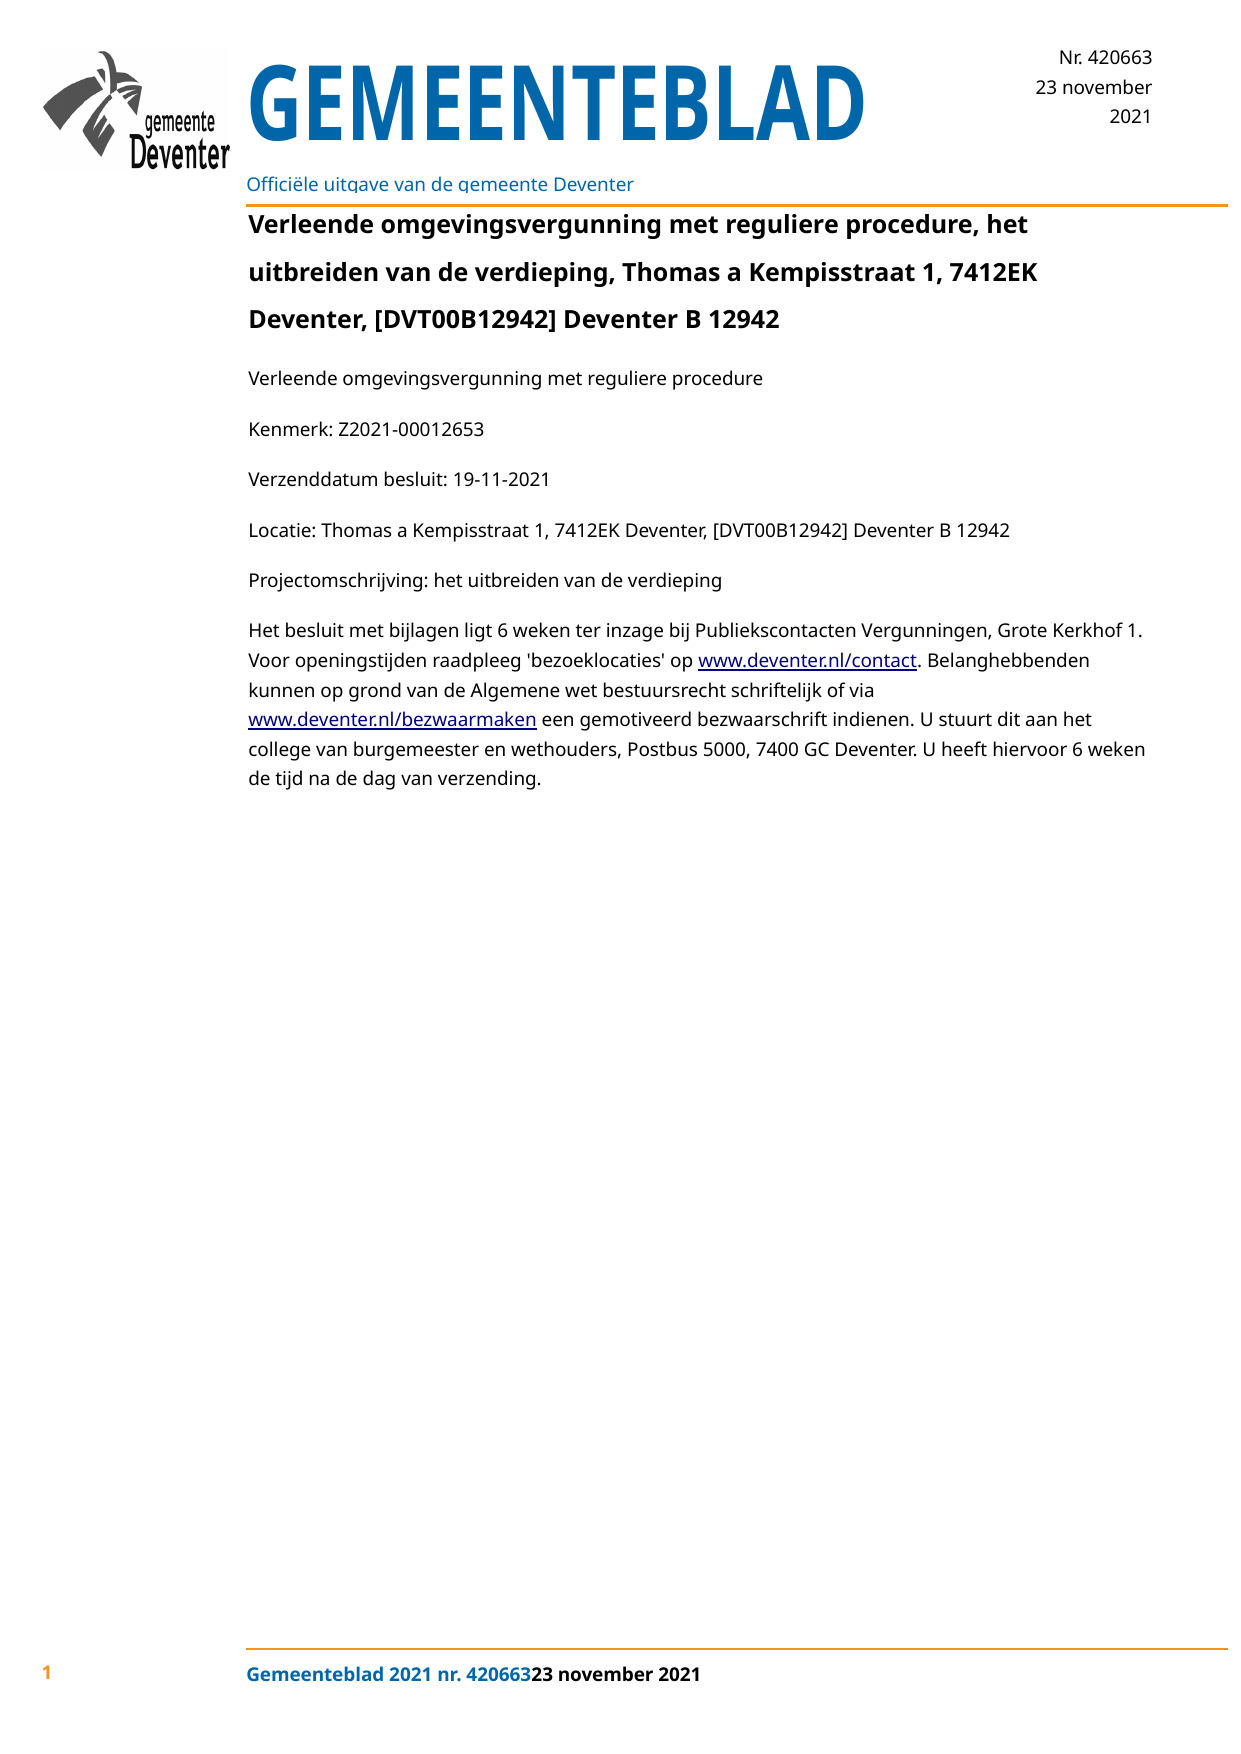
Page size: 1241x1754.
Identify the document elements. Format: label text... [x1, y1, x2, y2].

text Verzenddatum besluit: 19-11-2021 [248, 466, 1152, 492]
text Projectomschrijving: het uitbreiden van de verdieping [248, 567, 1152, 593]
text Kenmerk: Z2021-00012653 [248, 416, 1152, 442]
text Locatie: Thomas a Kempisstraat 1, 7412EK Deventer, [DVT00B12942] Deventer B 12942 [248, 517, 1152, 542]
text Verleende omgevingsvergunning met reguliere procedure, het uitbreiden van de verdieping, Thomas a Kempisstraat 1, 7412EK Deventer, [DVT00B12942] Deventer B 12942 [248, 207, 1152, 336]
picture [41, 47, 231, 172]
text Verleende omgevingsvergunning met reguliere procedure [248, 366, 1152, 391]
text Het besluit met bijlagen ligt 6 weken ter inzage bij Publiekscontacten Vergunningen, Grote Kerkhof 1. Voor openingstijden raadpleeg 'bezoeklocaties' op www.deventer.nl/contact. Belanghebbenden kunnen op grond van de Algemene wet bestuursrecht schriftelijk of via www.deventer.nl/bezwaarmaken een gemotiveerd bezwaarschrift indienen. U stuurt dit aan het college van burgemeester en wethouders, Postbus 5000, 7400 GC Deventer. U heeft hiervoor 6 weken de tijd na de dag van verzending. [248, 618, 1152, 791]
